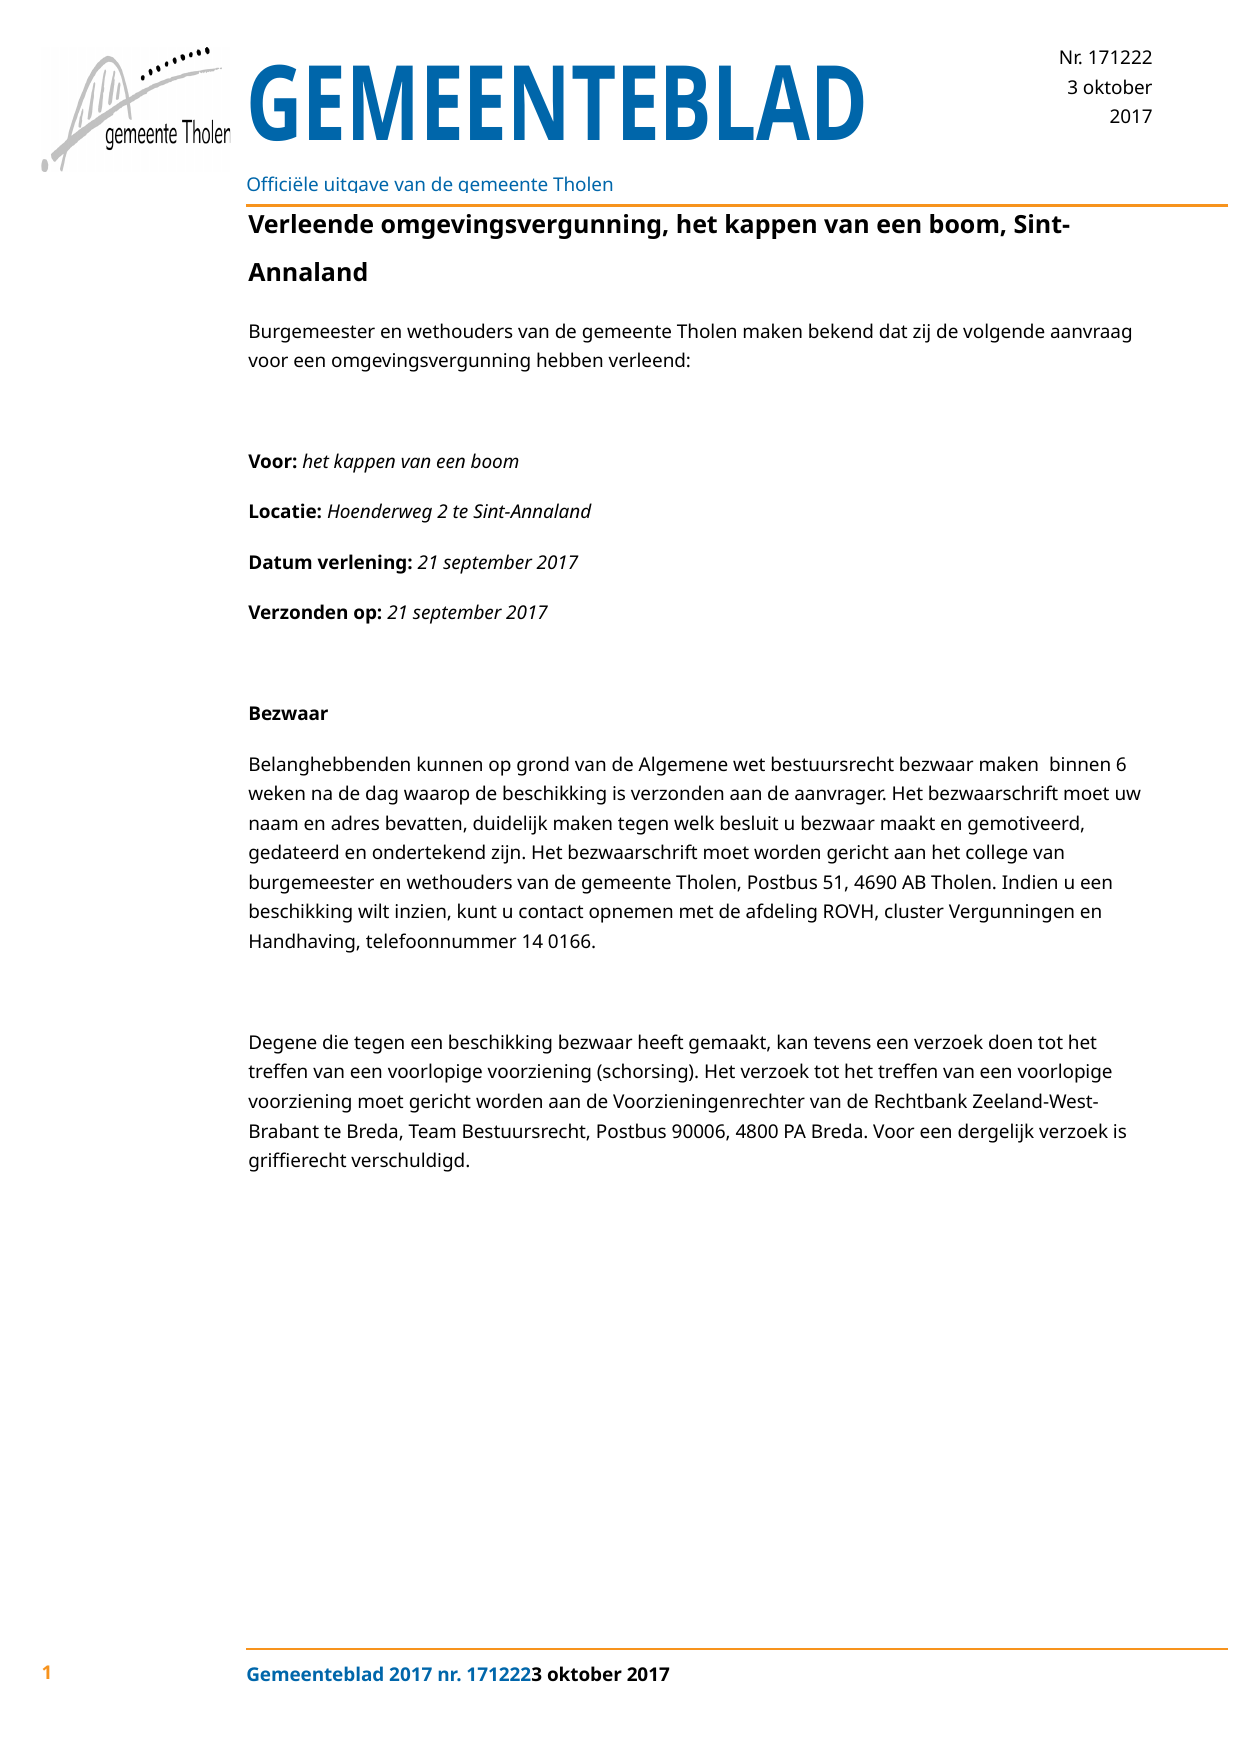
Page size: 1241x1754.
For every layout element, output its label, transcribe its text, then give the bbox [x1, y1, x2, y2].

text Datum verlening: 21 september 2017 [248, 549, 1152, 575]
text Bezwaar [248, 700, 1152, 726]
text Voor: het kappen van een boom [248, 448, 1152, 474]
text Belanghebbenden kunnen op grond van de Algemene wet bestuursrecht bezwaar maken binnen 6 weken na de dag waarop de beschikking is verzonden aan de aanvrager. Het bezwaarschrift moet uw naam en adres bevatten, duidelijk maken tegen welk besluit u bezwaar maakt en gemotiveerd, gedateerd en ondertekend zijn. Het bezwaarschrift moet worden gericht aan het college van burgemeester en wethouders van de gemeente Tholen, Postbus 51, 4690 AB Tholen. Indien u een beschikking wilt inzien, kunt u contact opnemen met de afdeling ROVH, cluster Vergunningen en Handhaving, telefoonnummer 14 0166. [248, 751, 1152, 954]
text Verzonden op: 21 september 2017 [248, 599, 1152, 625]
text Verleende omgevingsvergunning, het kappen van een boom, Sint-Annaland [248, 207, 1152, 288]
text Degene die tegen een beschikking bezwaar heeft gemaakt, kan tevens een verzoek doen tot het treffen van een voorlopige voorziening (schorsing). Het verzoek tot het treffen van een voorlopige voorziening moet gericht worden aan de Voorzieningenrechter van de Rechtbank Zeeland-West-Brabant te Breda, Team Bestuursrecht, Postbus 90006, 4800 PA Breda. Voor een dergelijk verzoek is griffierecht verschuldigd. [248, 1029, 1152, 1173]
text Locatie: Hoenderweg 2 te Sint-Annaland [248, 499, 1152, 524]
picture [41, 47, 231, 172]
text Burgemeester en wethouders van de gemeente Tholen maken bekend dat zij de volgende aanvraag voor een omgevingsvergunning hebben verleend: [248, 318, 1152, 373]
